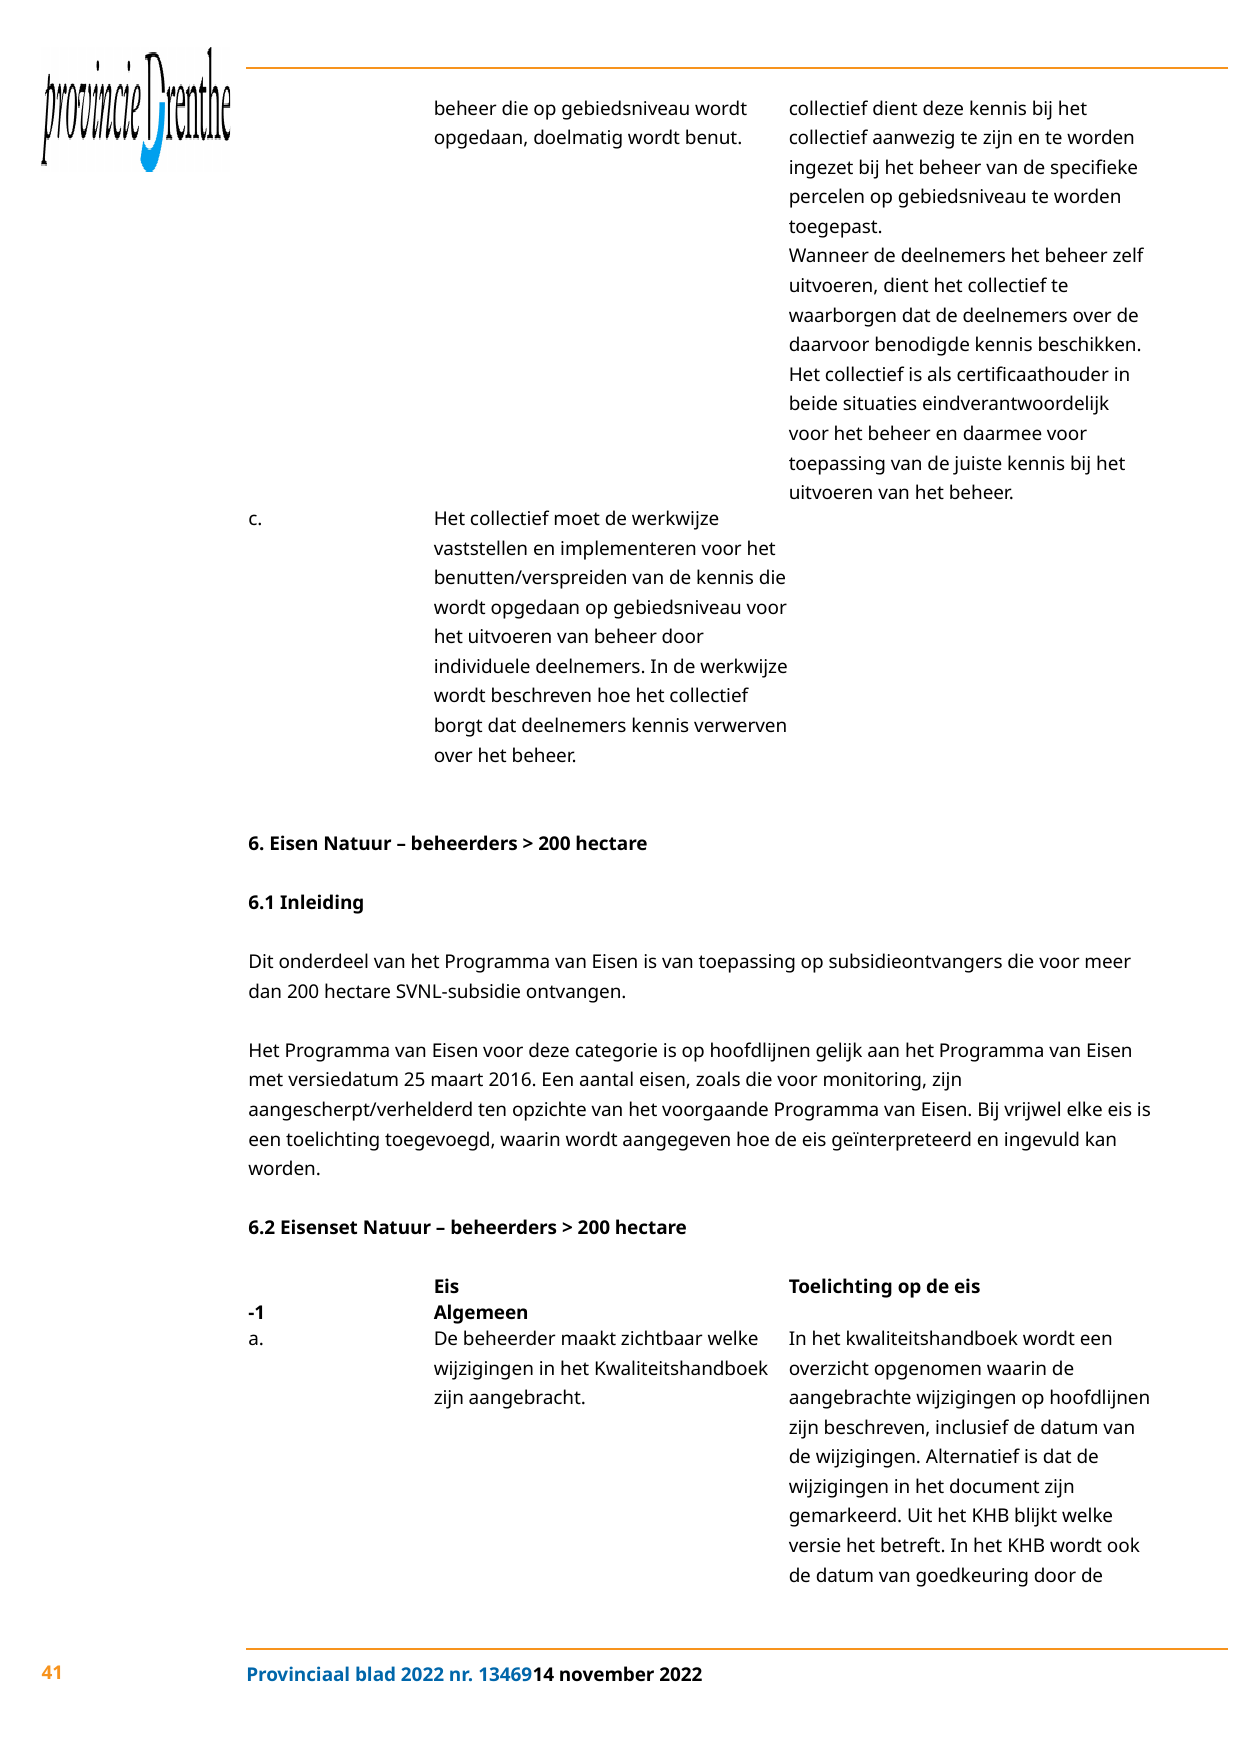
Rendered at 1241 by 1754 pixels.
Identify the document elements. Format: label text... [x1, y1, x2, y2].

table_cell Algemeen [434, 1300, 788, 1325]
text Dit onderdeel van het Programma van Eisen is van toepassing op subsidieontvangers die voor meer dan 200 hectare SVNL-subsidie ontvangen. [248, 948, 1152, 1003]
table_header [248, 1274, 433, 1299]
text Het Programma van Eisen voor deze categorie is op hoofdlijnen gelijk aan het Programma van Eisen met versiedatum 25 maart 2016. Een aantal eisen, zoals die voor monitoring, zijn aangescherpt/verhelderd ten opzichte van het voorgaande Programma van Eisen. Bij vrijwel elke eis is een toelichting toegevoegd, waarin wordt aangegeven hoe de eis geïnterpreteerd en ingevuld kan worden. [248, 1037, 1152, 1181]
text 6.1 Inleiding [248, 889, 1152, 915]
table_header Eis [434, 1274, 788, 1299]
text 6.2 Eisenset Natuur – beheerders > 200 hectare [248, 1214, 1152, 1240]
table_cell [248, 95, 433, 505]
table_cell [789, 505, 1152, 767]
table_cell De beheerder maakt zichtbaar welke wijzigingen in het Kwaliteitshandboek zijn aangebracht. [434, 1325, 788, 1588]
text 6. Eisen Natuur – beheerders > 200 hectare [248, 830, 1152, 856]
table_cell -1 [248, 1300, 433, 1325]
table_cell a. [248, 1325, 433, 1588]
table_cell collectief dient deze kennis bij het collectief aanwezig te zijn en te worden ingezet bij het beheer van de specifieke percelen op gebiedsniveau te worden toegepast. Wanneer de deelnemers het beheer zelf uitvoeren, dient het collectief te waarborgen dat de deelnemers over de daarvoor benodigde kennis beschikken. Het collectief is als certificaathouder in beide situaties eindverantwoordelijk voor het beheer en daarmee voor toepassing van de juiste kennis bij het uitvoeren van het beheer. [789, 95, 1152, 505]
table_cell beheer die op gebiedsniveau wordt opgedaan, doelmatig wordt benut. [434, 95, 788, 505]
table_cell c. [248, 505, 433, 767]
table_cell Het collectief moet de werkwijze vaststellen en implementeren voor het benutten/verspreiden van de kennis die wordt opgedaan op gebiedsniveau voor het uitvoeren van beheer door individuele deelnemers. In de werkwijze wordt beschreven hoe het collectief borgt dat deelnemers kennis verwerven over het beheer. [434, 505, 788, 767]
table_header Toelichting op de eis [789, 1274, 1152, 1299]
table_cell [789, 1300, 1152, 1325]
table_cell In het kwaliteitshandboek wordt een overzicht opgenomen waarin de aangebrachte wijzigingen op hoofdlijnen zijn beschreven, inclusief de datum van de wijzigingen. Alternatief is dat de wijzigingen in het document zijn gemarkeerd. Uit het KHB blijkt welke versie het betreft. In het KHB wordt ook de datum van goedkeuring door de [789, 1325, 1152, 1588]
picture [41, 47, 231, 172]
